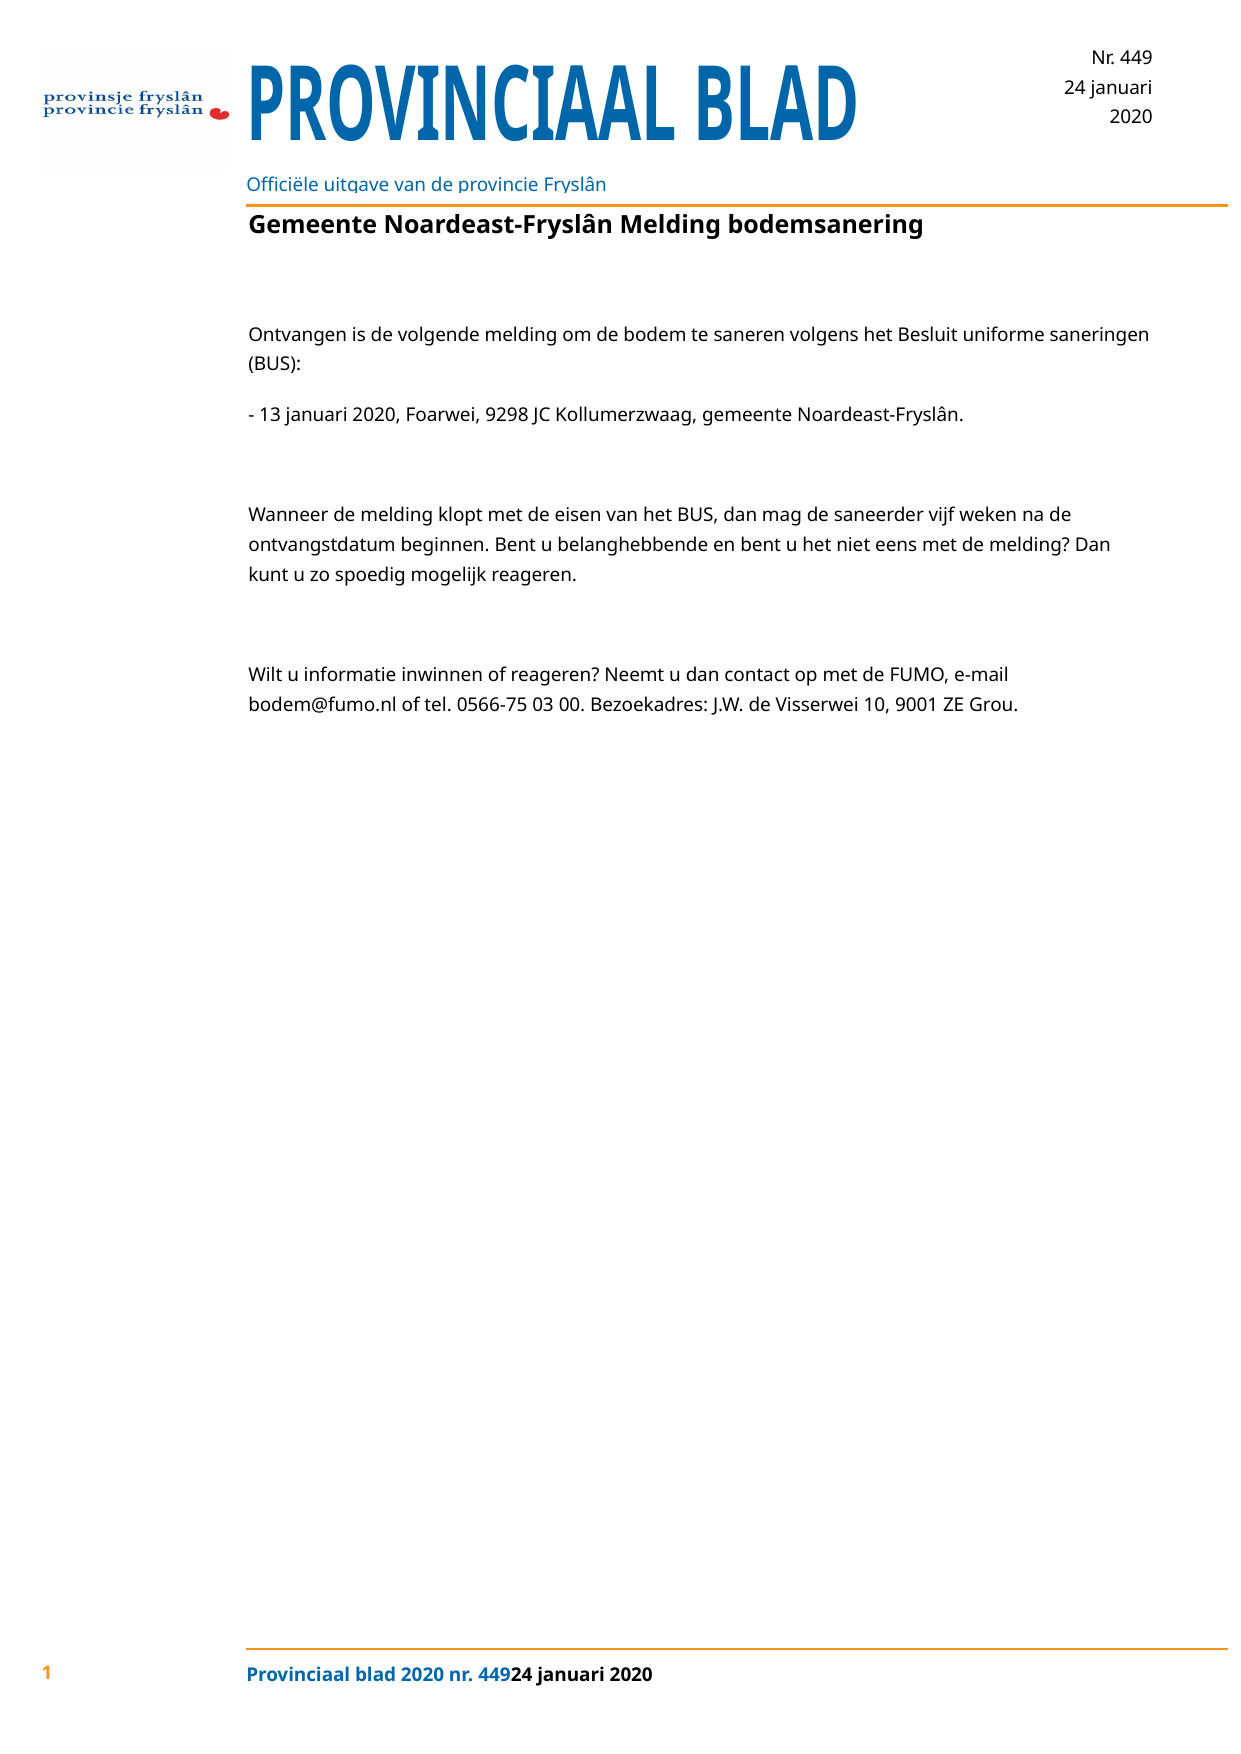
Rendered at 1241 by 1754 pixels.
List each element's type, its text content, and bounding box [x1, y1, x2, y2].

text Gemeente Noardeast-Fryslân Melding bodemsanering [248, 207, 1152, 241]
text Wanneer de melding klopt met de eisen van het BUS, dan mag de saneerder vijf weken na de ontvangstdatum beginnen. Bent u belanghebbende en bent u het niet eens met de melding? Dan kunt u zo spoedig mogelijk reageren. [248, 502, 1152, 586]
text - 13 januari 2020, Foarwei, 9298 JC Kollumerzwaag, gemeente Noardeast-Fryslân. [248, 401, 1152, 426]
text Wilt u informatie inwinnen of reageren? Neemt u dan contact op met de FUMO, e-mail bodem@fumo.nl of tel. 0566-75 03 00. Bezoekadres: J.W. de Visserwei 10, 9001 ZE Grou. [248, 662, 1152, 717]
picture [41, 47, 231, 172]
text Ontvangen is de volgende melding om de bodem te saneren volgens het Besluit uniforme saneringen (BUS): [248, 321, 1152, 376]
